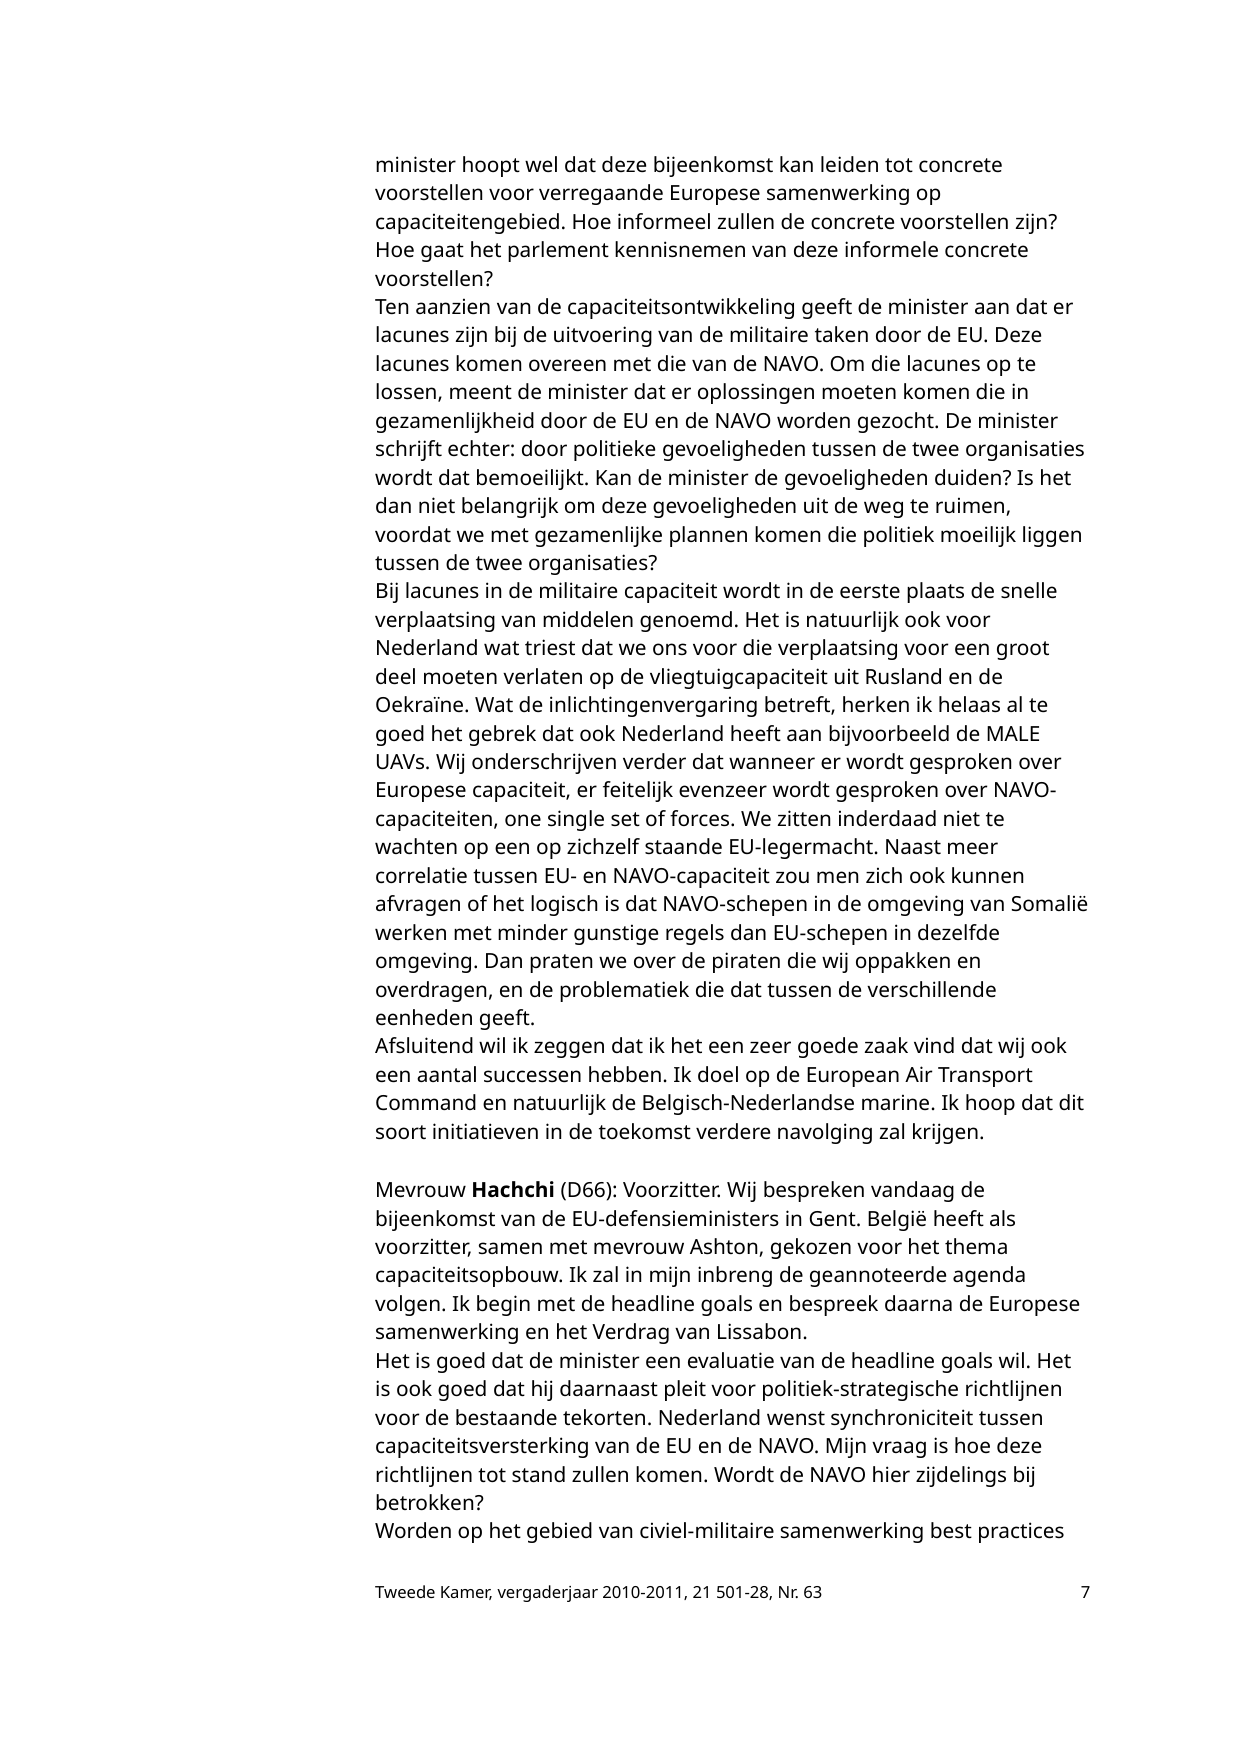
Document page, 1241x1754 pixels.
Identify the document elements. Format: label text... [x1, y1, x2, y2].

text minister hoopt wel dat deze bijeenkomst kan leiden tot concrete voorstellen voor verregaande Europese samenwerking op capaciteitengebied. Hoe informeel zullen de concrete voorstellen zijn? Hoe gaat het parlement kennisnemen van deze informele concrete voorstellen? [375, 150, 1090, 292]
text Mevrouw Hachchi (D66): Voorzitter. Wij bespreken vandaag de bijeenkomst van de EU-defensieministers in Gent. België heeft als voorzitter, samen met mevrouw Ashton, gekozen voor het thema capaciteitsopbouw. Ik zal in mijn inbreng de geannoteerde agenda volgen. Ik begin met de headline goals en bespreek daarna de Europese samenwerking en het Verdrag van Lissabon. [375, 1175, 1090, 1346]
text Ten aanzien van de capaciteitsontwikkeling geeft de minister aan dat er lacunes zijn bij de uitvoering van de militaire taken door de EU. Deze lacunes komen overeen met die van de NAVO. Om die lacunes op te lossen, meent de minister dat er oplossingen moeten komen die in gezamenlijkheid door de EU en de NAVO worden gezocht. De minister schrijft echter: door politieke gevoeligheden tussen de twee organisaties wordt dat bemoeilijkt. Kan de minister de gevoeligheden duiden? Is het dan niet belangrijk om deze gevoeligheden uit de weg te ruimen, voordat we met gezamenlijke plannen komen die politiek moeilijk liggen tussen de twee organisaties? [375, 292, 1090, 577]
text Afsluitend wil ik zeggen dat ik het een zeer goede zaak vind dat wij ook een aantal successen hebben. Ik doel op de European Air Transport Command en natuurlijk de Belgisch-Nederlandse marine. Ik hoop dat dit soort initiatieven in de toekomst verdere navolging zal krijgen. [375, 1032, 1090, 1145]
text Bij lacunes in de militaire capaciteit wordt in de eerste plaats de snelle verplaatsing van middelen genoemd. Het is natuurlijk ook voor Nederland wat triest dat we ons voor die verplaatsing voor een groot deel moeten verlaten op de vliegtuigcapaciteit uit Rusland en de Oekraïne. Wat de inlichtingenvergaring betreft, herken ik helaas al te goed het gebrek dat ook Nederland heeft aan bijvoorbeeld de MALE UAVs. Wij onderschrijven verder dat wanneer er wordt gesproken over Europese capaciteit, er feitelijk evenzeer wordt gesproken over NAVO-capaciteiten, one single set of forces. We zitten inderdaad niet te wachten op een op zichzelf staande EU-legermacht. Naast meer correlatie tussen EU- en NAVO-capaciteit zou men zich ook kunnen afvragen of het logisch is dat NAVO-schepen in de omgeving van Somalië werken met minder gunstige regels dan EU-schepen in dezelfde omgeving. Dan praten we over de piraten die wij oppakken en overdragen, en de problematiek die dat tussen de verschillende eenheden geeft. [375, 577, 1090, 1032]
text Worden op het gebied van civiel-militaire samenwerking best practices [375, 1517, 1090, 1545]
text Het is goed dat de minister een evaluatie van de headline goals wil. Het is ook goed dat hij daarnaast pleit voor politiek-strategische richtlijnen voor de bestaande tekorten. Nederland wenst synchroniciteit tussen capaciteitsversterking van de EU en de NAVO. Mijn vraag is hoe deze richtlijnen tot stand zullen komen. Wordt de NAVO hier zijdelings bij betrokken? [375, 1346, 1090, 1517]
